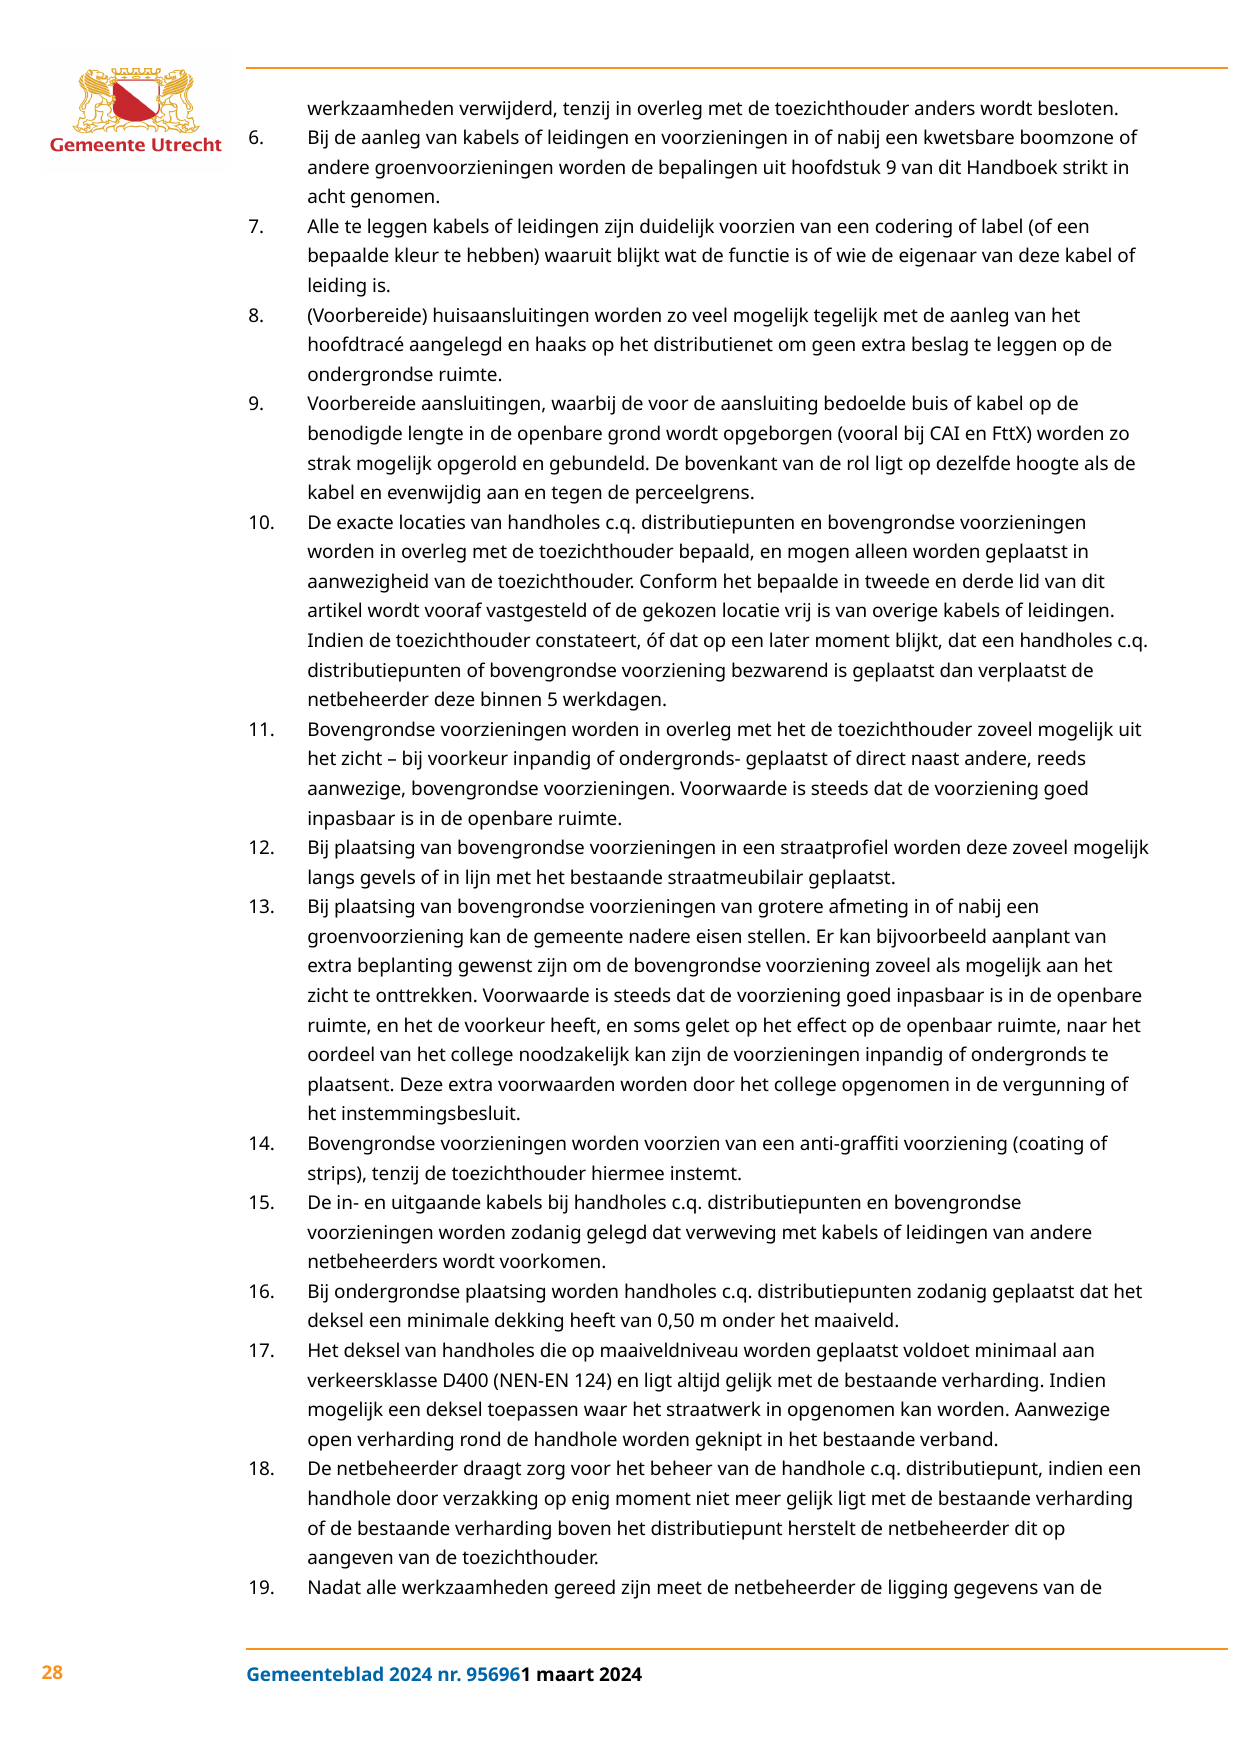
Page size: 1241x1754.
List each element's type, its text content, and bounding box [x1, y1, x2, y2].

list Bij ondergrondse plaatsing worden handholes c.q. distributiepunten zodanig geplaatst dat het deksel een minimale dekking heeft van 0,50 m onder het maaiveld. [248, 1278, 1152, 1333]
list De in- en uitgaande kabels bij handholes c.q. distributiepunten en bovengrondse voorzieningen worden zodanig gelegd dat verweving met kabels of leidingen van andere netbeheerders wordt voorkomen. [248, 1189, 1152, 1274]
list Bij de aanleg van kabels of leidingen en voorzieningen in of nabij een kwetsbare boomzone of andere groenvoorzieningen worden de bepalingen uit hoofdstuk 9 van dit Handboek strikt in acht genomen. [248, 124, 1152, 209]
list Bovengrondse voorzieningen worden voorzien van een anti-graffiti voorziening (coating of strips), tenzij de toezichthouder hiermee instemt. [248, 1130, 1152, 1186]
list De exacte locaties van handholes c.q. distributiepunten en bovengrondse voorzieningen worden in overleg met de toezichthouder bepaald, en mogen alleen worden geplaatst in aanwezigheid van de toezichthouder. Conform het bepaalde in tweede en derde lid van dit artikel wordt vooraf vastgesteld of de gekozen locatie vrij is van overige kabels of leidingen. Indien de toezichthouder constateert, óf dat op een later moment blijkt, dat een handholes c.q. distributiepunten of bovengrondse voorziening bezwarend is geplaatst dan verplaatst de netbeheerder deze binnen 5 werkdagen. [248, 509, 1152, 712]
list Alle te leggen kabels of leidingen zijn duidelijk voorzien van een codering of label (of een bepaalde kleur te hebben) waaruit blijkt wat de functie is of wie de eigenaar van deze kabel of leiding is. [248, 213, 1152, 298]
picture [41, 47, 231, 172]
list Nadat alle werkzaamheden gereed zijn meet de netbeheerder de ligging gegevens van de [248, 1574, 1152, 1600]
list De netbeheerder draagt zorg voor het beheer van de handhole c.q. distributiepunt, indien een handhole door verzakking op enig moment niet meer gelijk ligt met de bestaande verharding of de bestaande verharding boven het distributiepunt herstelt de netbeheerder dit op aangeven van de toezichthouder. [248, 1456, 1152, 1570]
list Bovengrondse voorzieningen worden in overleg met het de toezichthouder zoveel mogelijk uit het zicht – bij voorkeur inpandig of ondergronds- geplaatst of direct naast andere, reeds aanwezige, bovengrondse voorzieningen. Voorwaarde is steeds dat de voorziening goed inpasbaar is in de openbare ruimte. [248, 716, 1152, 831]
list Bij plaatsing van bovengrondse voorzieningen van grotere afmeting in of nabij een groenvoorziening kan de gemeente nadere eisen stellen. Er kan bijvoorbeeld aanplant van extra beplanting gewenst zijn om de bovengrondse voorziening zoveel als mogelijk aan het zicht te onttrekken. Voorwaarde is steeds dat de voorziening goed inpasbaar is in de openbare ruimte, en het de voorkeur heeft, en soms gelet op het effect op de openbaar ruimte, naar het oordeel van het college noodzakelijk kan zijn de voorzieningen inpandig of ondergronds te plaatsent. Deze extra voorwaarden worden door het college opgenomen in de vergunning of het instemmingsbesluit. [248, 893, 1152, 1126]
list Het deksel van handholes die op maaiveldniveau worden geplaatst voldoet minimaal aan verkeersklasse D400 (NEN-EN 124) en ligt altijd gelijk met de bestaande verharding. Indien mogelijk een deksel toepassen waar het straatwerk in opgenomen kan worden. Aanwezige open verharding rond de handhole worden geknipt in het bestaande verband. [248, 1337, 1152, 1452]
list Voorbereide aansluitingen, waarbij de voor de aansluiting bedoelde buis of kabel op de benodigde lengte in de openbare grond wordt opgeborgen (vooral bij CAI en FttX) worden zo strak mogelijk opgerold en gebundeld. De bovenkant van de rol ligt op dezelfde hoogte als de kabel en evenwijdig aan en tegen de perceelgrens. [248, 391, 1152, 505]
list Bij plaatsing van bovengrondse voorzieningen in een straatprofiel worden deze zoveel mogelijk langs gevels of in lijn met het bestaande straatmeubilair geplaatst. [248, 834, 1152, 890]
list werkzaamheden verwijderd, tenzij in overleg met de toezichthouder anders wordt besloten. [248, 95, 1152, 121]
list (Voorbereide) huisaansluitingen worden zo veel mogelijk tegelijk met de aanleg van het hoofdtracé aangelegd en haaks op het distributienet om geen extra beslag te leggen op de ondergrondse ruimte. [248, 302, 1152, 387]
